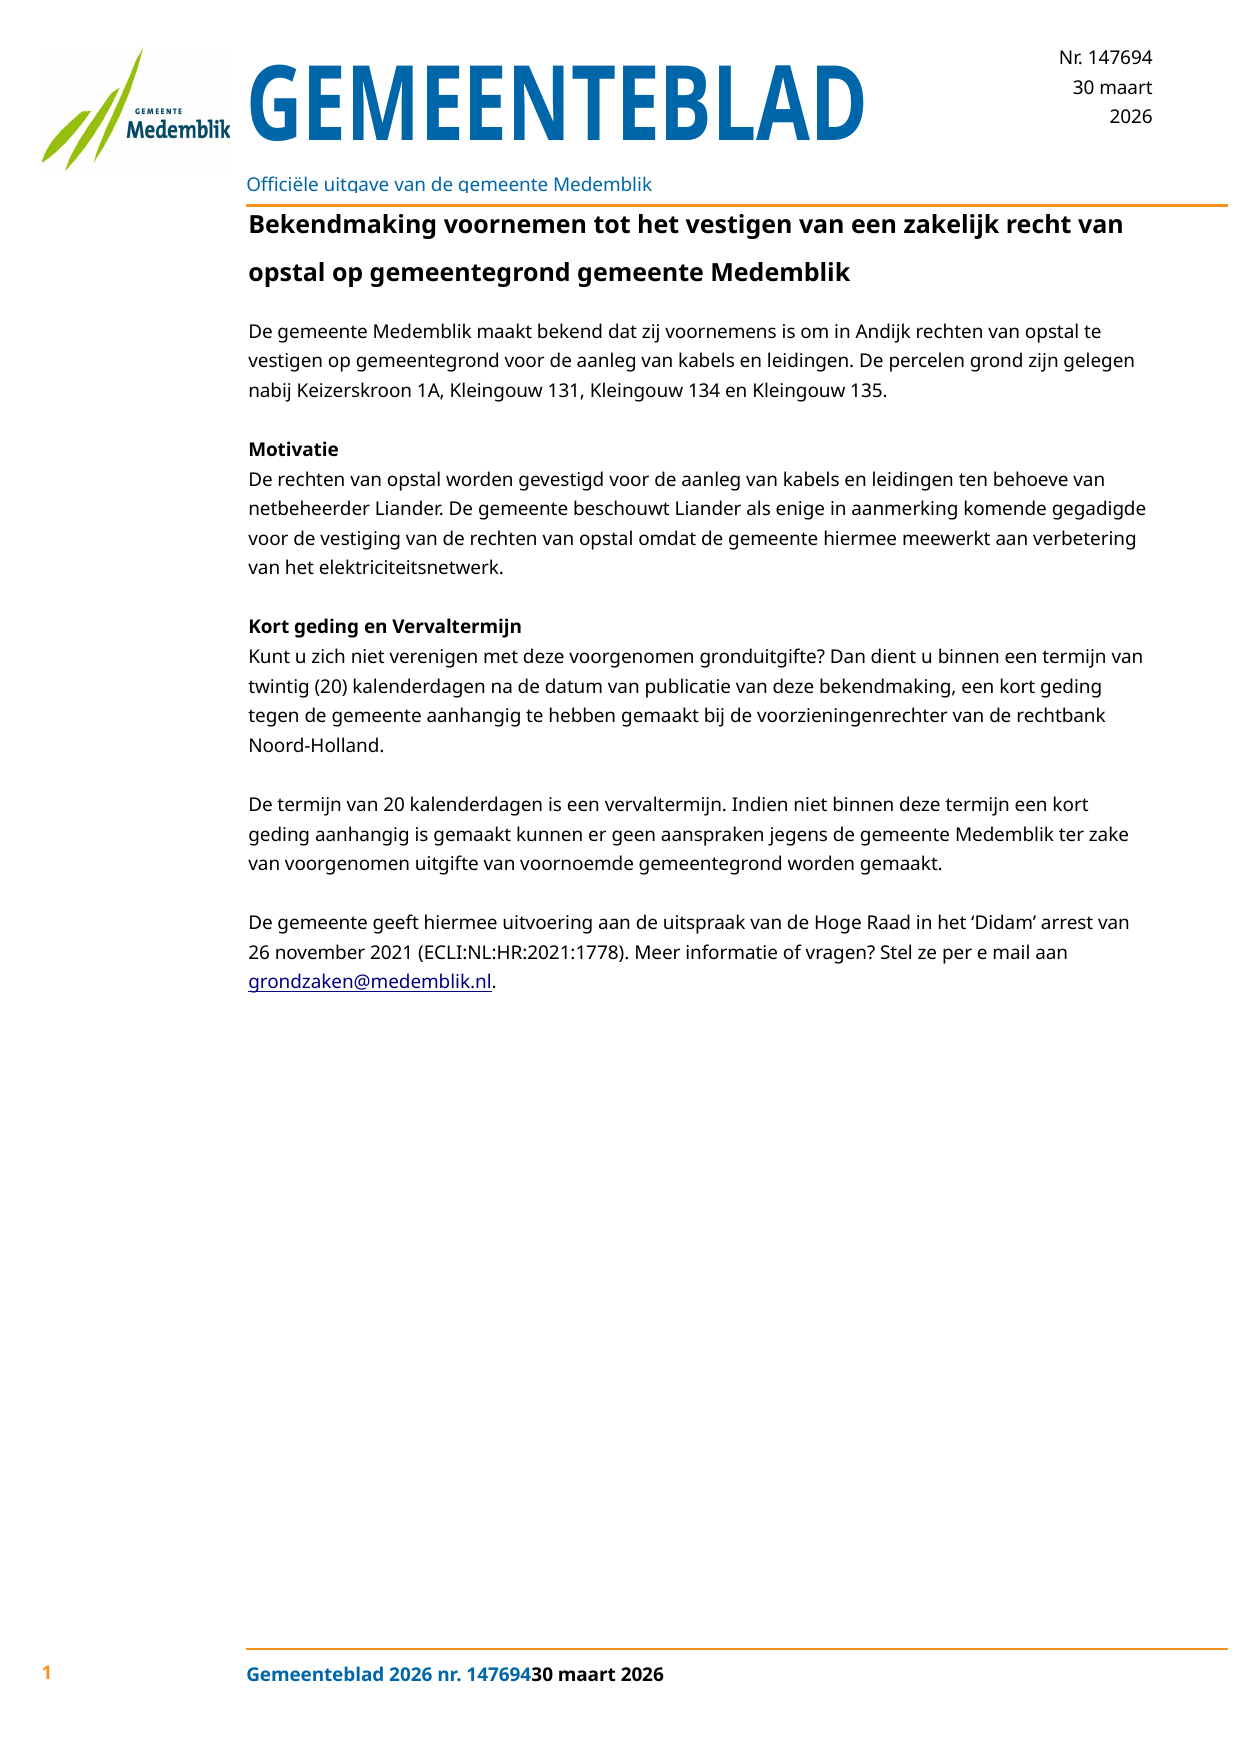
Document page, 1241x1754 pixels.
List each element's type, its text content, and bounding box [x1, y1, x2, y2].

text De rechten van opstal worden gevestigd voor de aanleg van kabels en leidingen ten behoeve van netbeheerder Liander. De gemeente beschouwt Liander als enige in aanmerking komende gegadigde voor de vestiging van de rechten van opstal omdat de gemeente hiermee meewerkt aan verbetering van het elektriciteitsnetwerk. [248, 466, 1152, 580]
text Bekendmaking voornemen tot het vestigen van een zakelijk recht van opstal op gemeentegrond gemeente Medemblik [248, 207, 1152, 288]
text De gemeente geeft hiermee uitvoering aan de uitspraak van de Hoge Raad in het ‘Didam’ arrest van 26 november 2021 (ECLI:NL:HR:2021:1778). Meer informatie of vragen? Stel ze per e mail aan grondzaken@medemblik.nl. [248, 909, 1152, 994]
text De termijn van 20 kalenderdagen is een vervaltermijn. Indien niet binnen deze termijn een kort geding aanhangig is gemaakt kunnen er geen aanspraken jegens de gemeente Medemblik ter zake van voorgenomen uitgifte van voornoemde gemeentegrond worden gemaakt. [248, 791, 1152, 876]
text Motivatie [248, 436, 1152, 462]
picture [41, 47, 231, 172]
text Kort geding en Vervaltermijn [248, 614, 1152, 639]
text De gemeente Medemblik maakt bekend dat zij voornemens is om in Andijk rechten van opstal te vestigen op gemeentegrond voor de aanleg van kabels en leidingen. De percelen grond zijn gelegen nabij Keizerskroon 1A, Kleingouw 131, Kleingouw 134 en Kleingouw 135. [248, 318, 1152, 403]
text Kunt u zich niet verenigen met deze voorgenomen gronduitgifte? Dan dient u binnen een termijn van twintig (20) kalenderdagen na de datum van publicatie van deze bekendmaking, een kort geding tegen de gemeente aanhangig te hebben gemaakt bij de voorzieningenrechter van de rechtbank Noord-Holland. [248, 643, 1152, 758]
